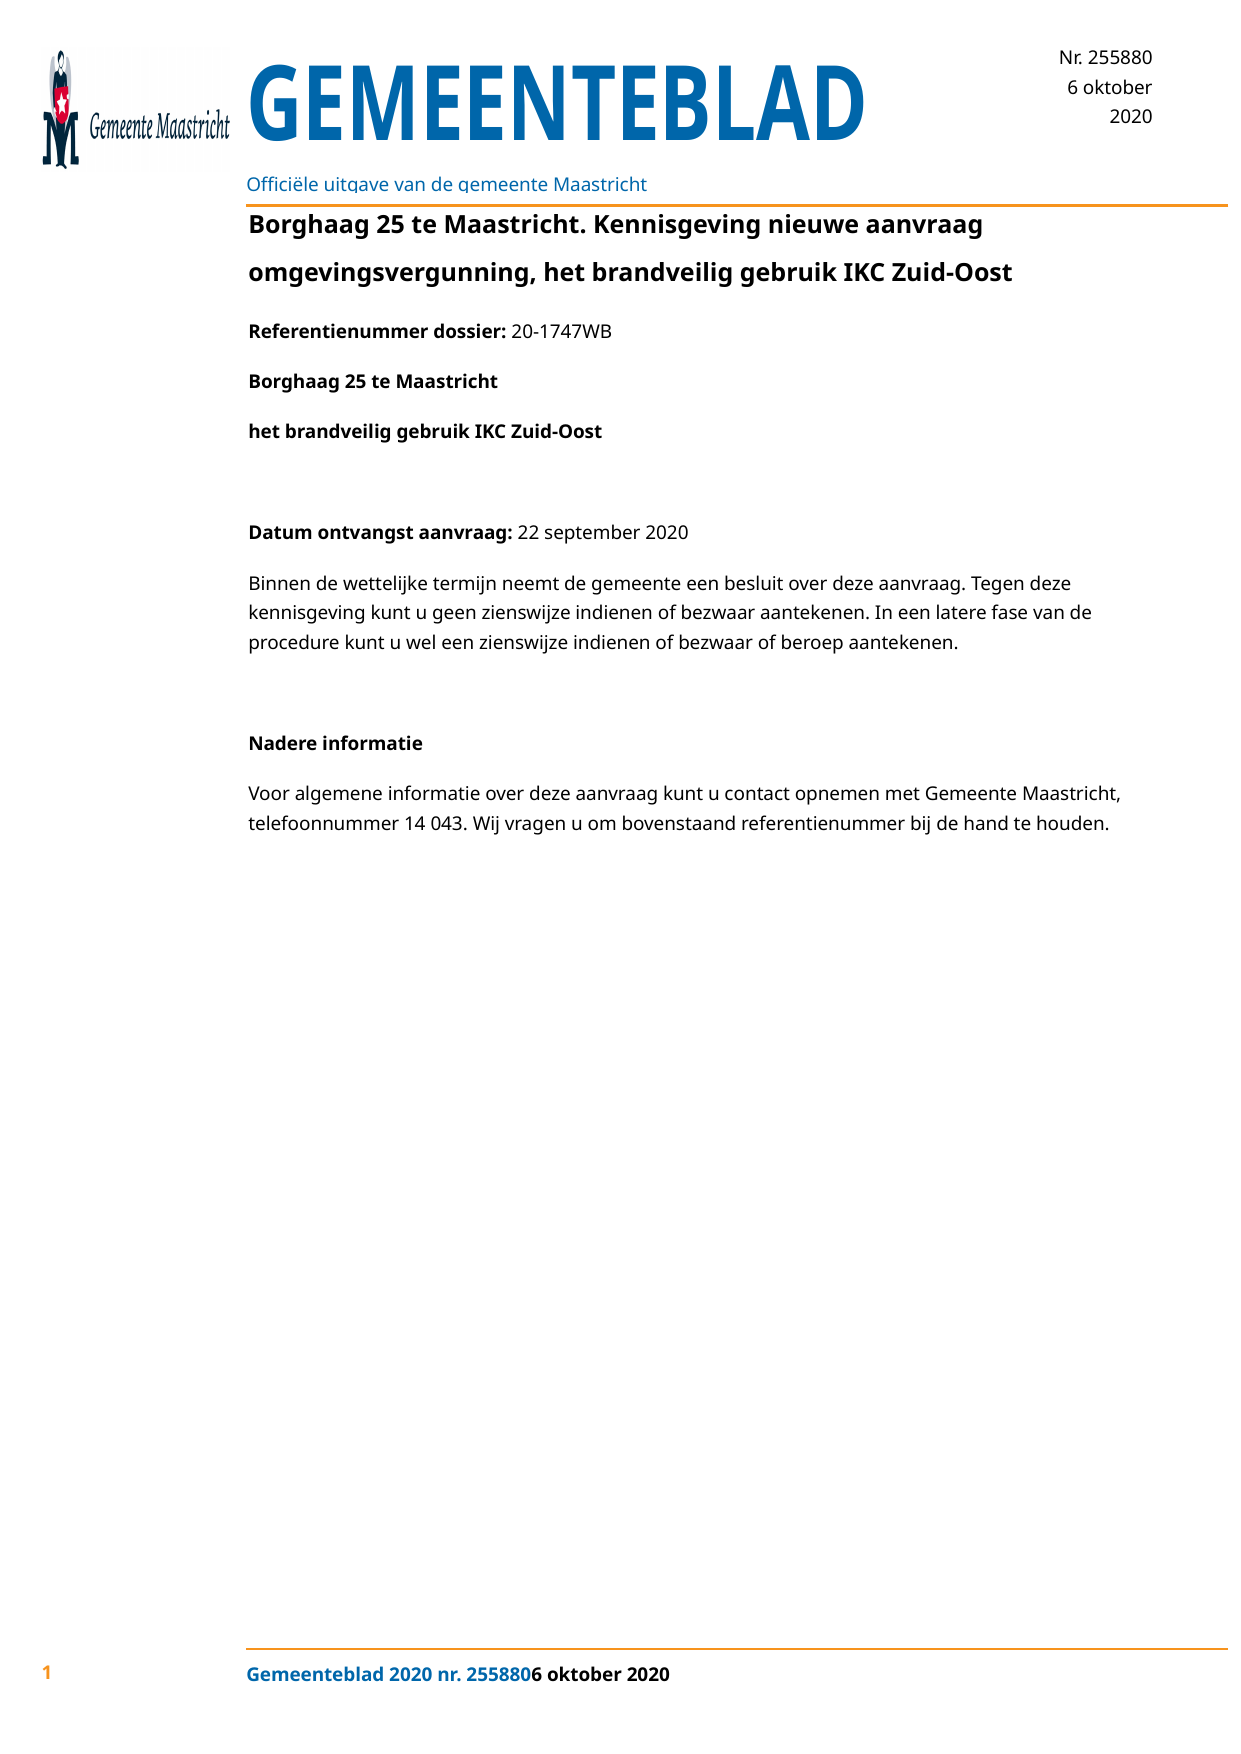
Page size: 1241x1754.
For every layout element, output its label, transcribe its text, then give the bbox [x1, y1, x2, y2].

text Voor algemene informatie over deze aanvraag kunt u contact opnemen met Gemeente Maastricht, telefoonnummer 14 043. Wij vragen u om bovenstaand referentienummer bij de hand te houden. [248, 780, 1152, 836]
text Borghaag 25 te Maastricht [248, 368, 1152, 394]
text Nadere informatie [248, 730, 1152, 756]
text Borghaag 25 te Maastricht. Kennisgeving nieuwe aanvraag omgevingsvergunning, het brandveilig gebruik IKC Zuid-Oost [248, 207, 1152, 288]
text Binnen de wettelijke termijn neemt de gemeente een besluit over deze aanvraag. Tegen deze kennisgeving kunt u geen zienswijze indienen of bezwaar aantekenen. In een latere fase van de procedure kunt u wel een zienswijze indienen of bezwaar of beroep aantekenen. [248, 570, 1152, 655]
picture [41, 47, 231, 172]
text Datum ontvangst aanvraag: 22 september 2020 [248, 519, 1152, 545]
text het brandveilig gebruik IKC Zuid-Oost [248, 419, 1152, 444]
text Referentienummer dossier: 20-1747WB [248, 318, 1152, 344]
